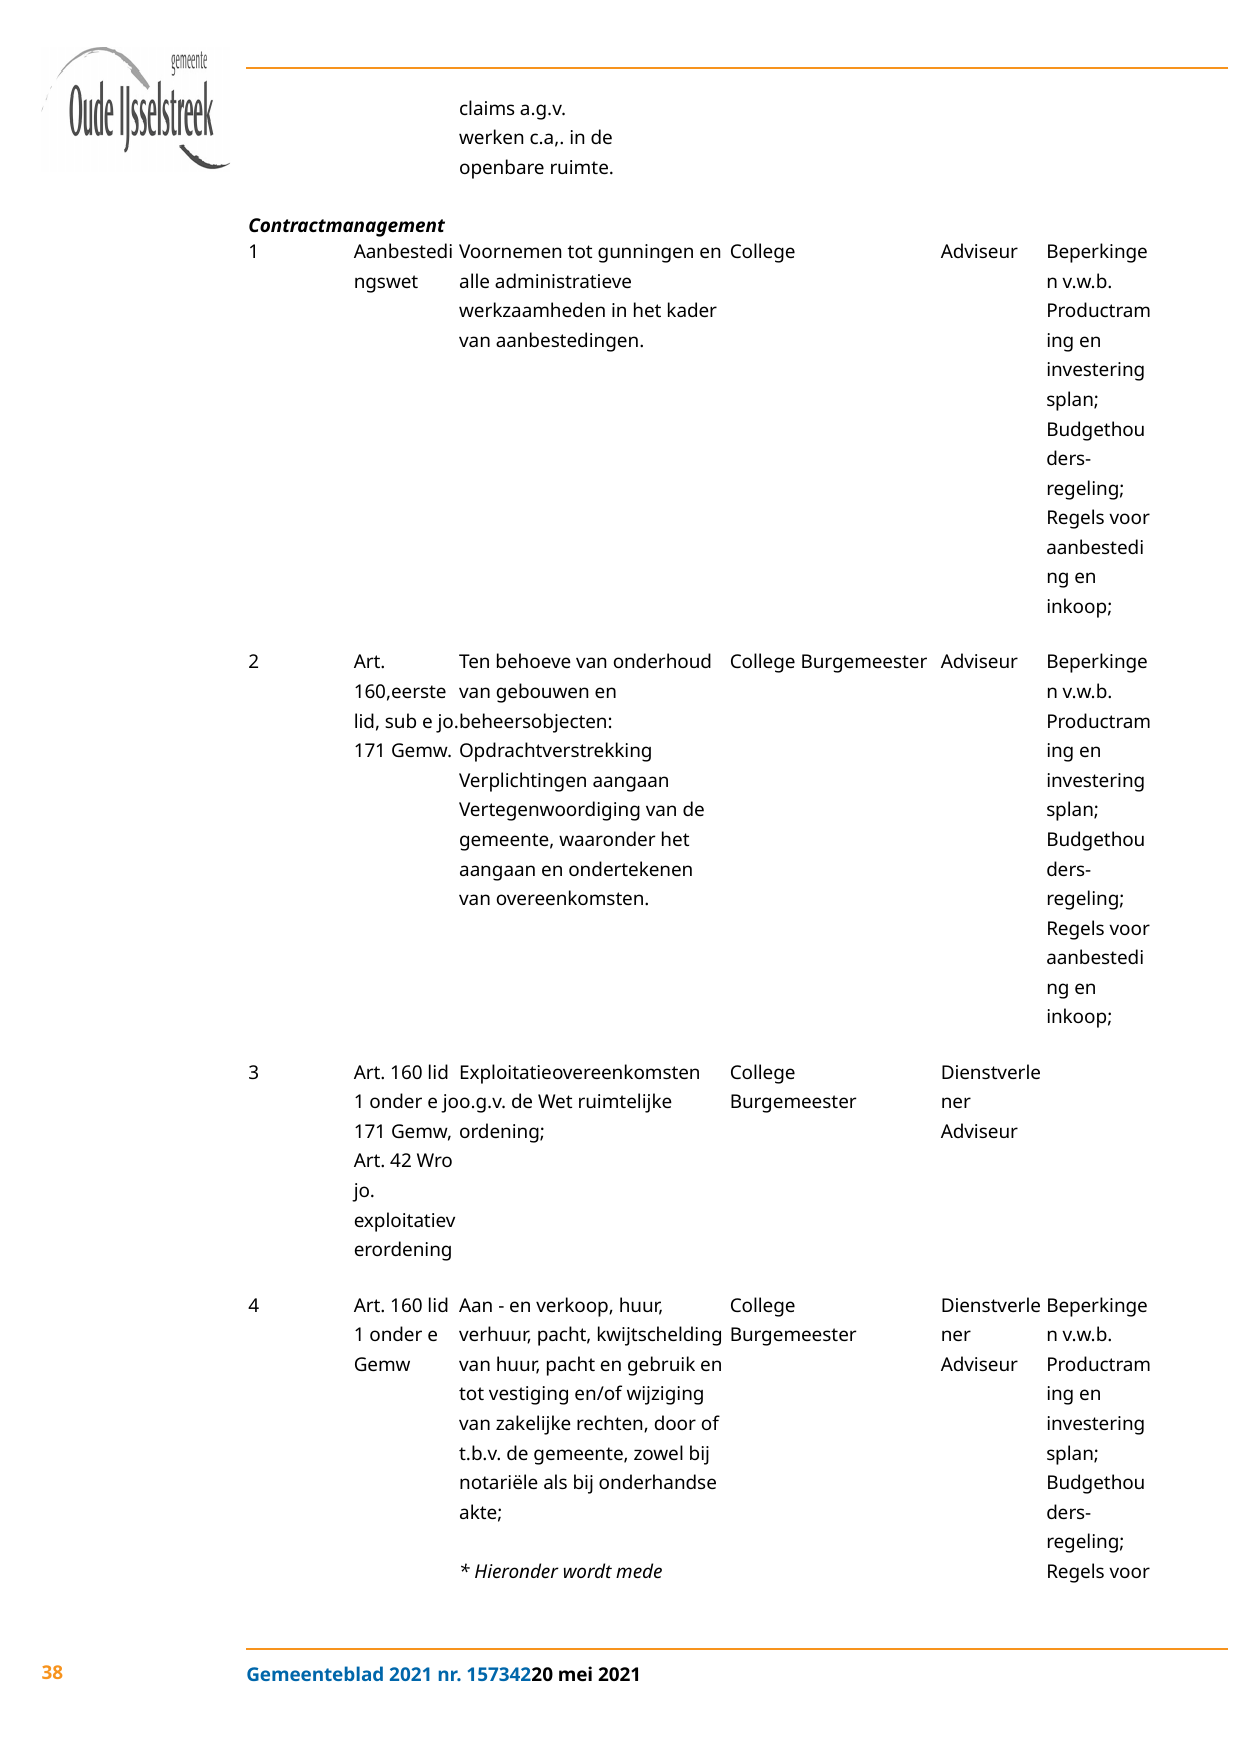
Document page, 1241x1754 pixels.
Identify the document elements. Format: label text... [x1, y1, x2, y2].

table_cell 2 [248, 649, 353, 1059]
table_cell [624, 95, 835, 180]
table_cell College [730, 238, 941, 649]
table_cell 1 [248, 238, 353, 649]
table_cell Aan - en verkoop, huur, verhuur, pacht, kwijtschelding van huur, pacht en gebruik en tot vestiging en/of wijziging van zakelijke rechten, door of t.b.v. de gemeente, zowel bij notariële als bij onderhandse akte; * Hieronder wordt mede [459, 1292, 729, 1584]
table_cell [354, 95, 459, 180]
table_cell Ten behoeve van onderhoud van gebouwen en beheersobjecten: Opdrachtverstrekking Verplichtingen aangaan Vertegenwoordiging van de gemeente, waaronder het aangaan en ondertekenen van overeenkomsten. [459, 649, 729, 1059]
table_cell Art. 160 lid 1 onder e Gemw [354, 1292, 459, 1584]
table_cell [1046, 95, 1152, 180]
table_cell Art. 160 lid 1 onder e jo 171 Gemw, Art. 42 Wro jo. exploitatieverordening [354, 1059, 459, 1292]
table_cell 3 [248, 1059, 353, 1292]
table_cell Beperkingen v.w.b. Productraming en investeringsplan; Budgethouders- regeling; Regels voor aanbesteding en inkoop; [1046, 649, 1152, 1059]
table_cell College Burgemeester [730, 649, 941, 1059]
table_cell Beperkingen v.w.b. Productraming en investeringsplan; Budgethouders- regeling; Regels voor aanbesteding en inkoop; [1046, 238, 1152, 649]
table_cell Dienstverlener Adviseur [941, 1292, 1046, 1584]
table_cell Aanbestedingswet [354, 238, 459, 649]
table_cell 4 [248, 1292, 353, 1584]
table_cell Beperkingen v.w.b. Productraming en investeringsplan; Budgethouders- regeling; Regels voor [1046, 1292, 1152, 1584]
table_cell College Burgemeester [730, 1059, 941, 1292]
table_cell Art. 160,eerste lid, sub e jo. 171 Gemw. [354, 649, 459, 1059]
table_cell [1046, 1059, 1152, 1292]
table_cell Dienstverlener Adviseur [941, 1059, 1046, 1292]
picture [41, 47, 231, 172]
table_cell [835, 95, 1046, 180]
table_cell Voornemen tot gunningen en alle administratieve werkzaamheden in het kader van aanbestedingen. [459, 238, 729, 649]
table_cell College Burgemeester [730, 1292, 941, 1584]
table_cell Adviseur [941, 238, 1046, 649]
table_cell Exploitatieovereenkomsten o.g.v. de Wet ruimtelijke ordening; [459, 1059, 729, 1292]
table_cell Adviseur [941, 649, 1046, 1059]
table_cell claims a.g.v. werken c.a,. in de openbare ruimte. [459, 95, 624, 180]
table_cell [248, 95, 353, 180]
table_header Contractmanagement [248, 213, 1152, 238]
